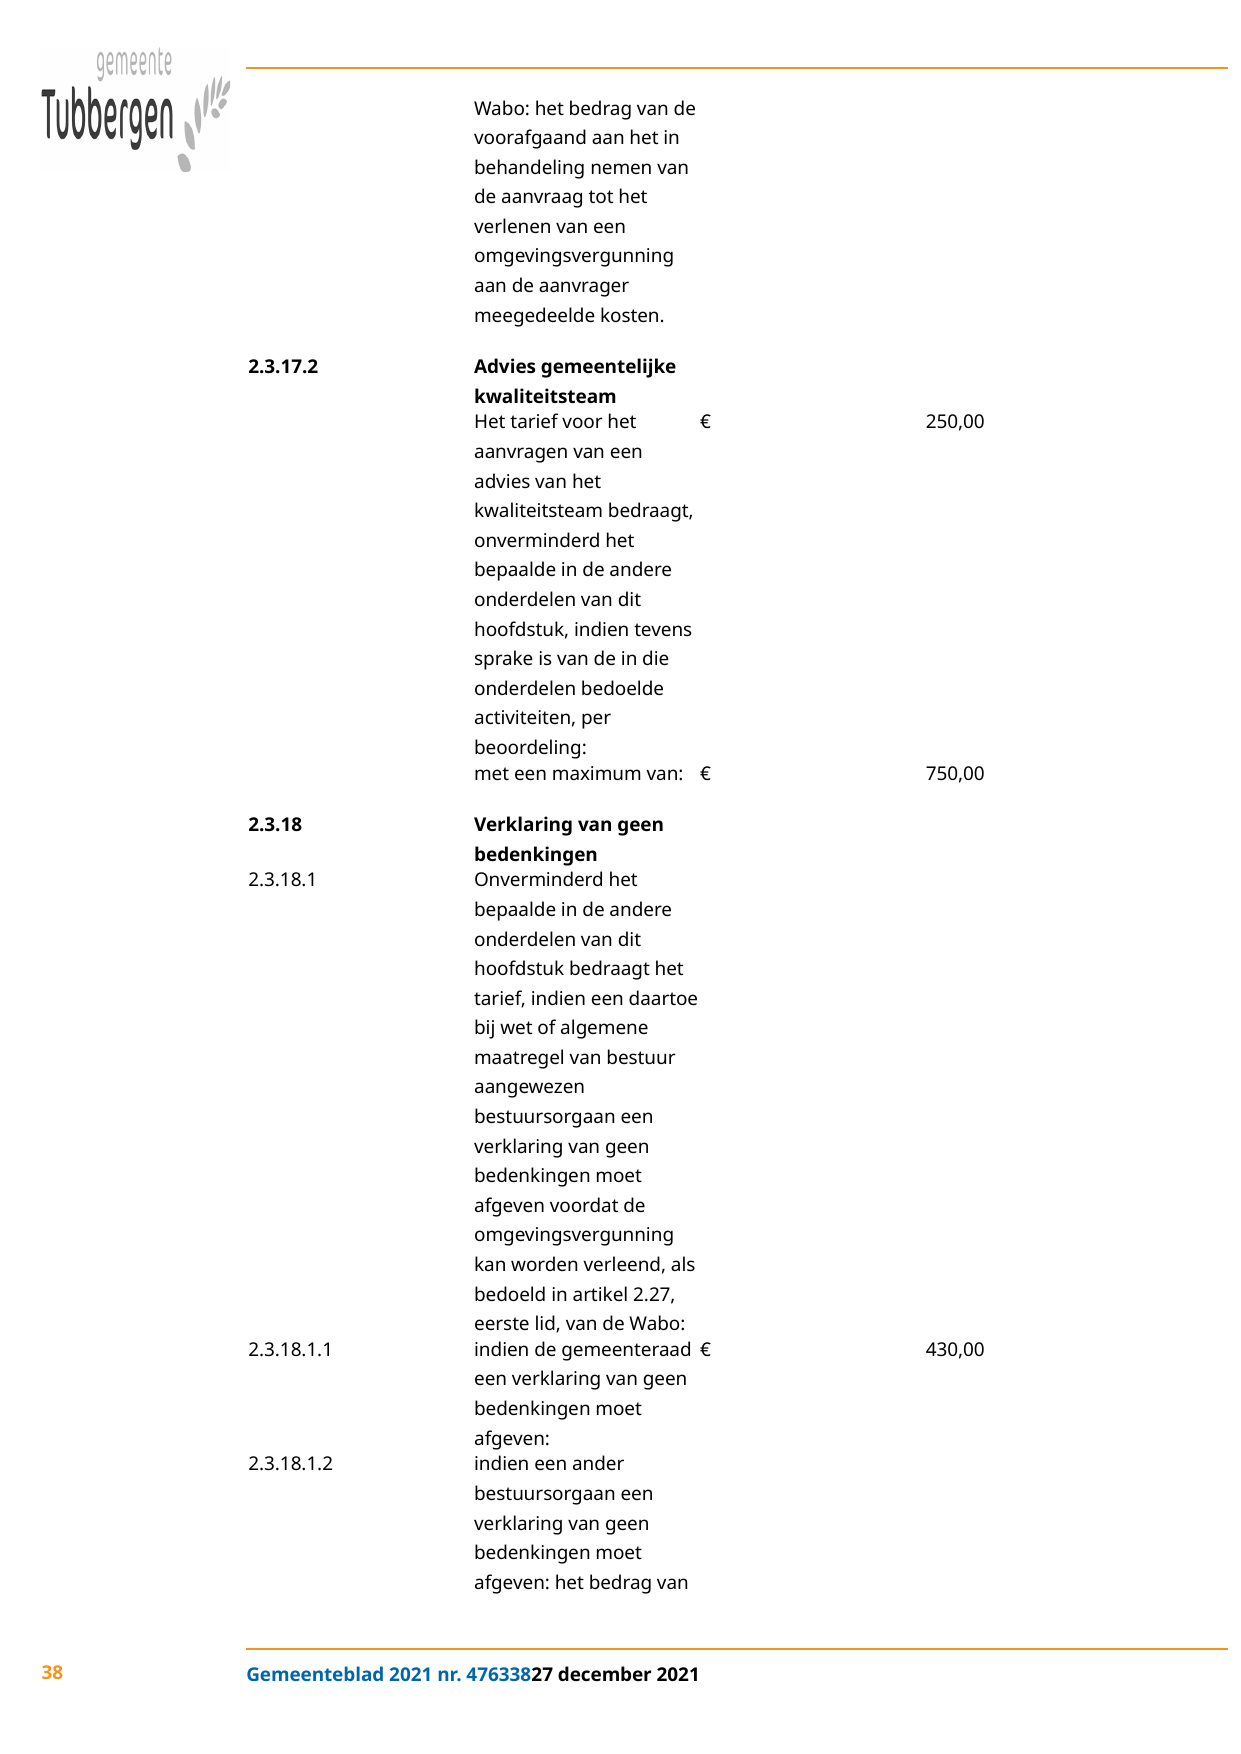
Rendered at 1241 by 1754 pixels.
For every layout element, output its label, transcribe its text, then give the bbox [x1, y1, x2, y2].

table_cell [926, 95, 1152, 328]
table_cell [248, 328, 474, 353]
table_cell [700, 95, 926, 328]
table_cell 2.3.18.1.2 [248, 1451, 474, 1594]
table_cell € [700, 1336, 926, 1451]
table_cell 250,00 [926, 409, 1152, 760]
table_cell [700, 867, 926, 1336]
picture [41, 47, 231, 172]
table_cell [248, 409, 474, 760]
table_cell Onverminderd het bepaalde in de andere onderdelen van dit hoofdstuk bedraagt het tarief, indien een daartoe bij wet of algemene maatregel van bestuur aangewezen bestuursorgaan een verklaring van geen bedenkingen moet afgeven voordat de omgevingsvergunning kan worden verleend, als bedoeld in artikel 2.27, eerste lid, van de Wabo: [474, 867, 700, 1336]
table_cell € [700, 760, 926, 786]
table_cell 430,00 [926, 1336, 1152, 1451]
table_cell [926, 811, 1152, 867]
table_cell [926, 786, 1152, 811]
table_cell Wabo: het bedrag van de voorafgaand aan het in behandeling nemen van de aanvraag tot het verlenen van een omgevingsvergunning aan de aanvrager meegedeelde kosten. [474, 95, 700, 328]
table_cell [926, 1451, 1152, 1594]
table_cell [700, 328, 926, 353]
table_cell [700, 353, 926, 409]
table_cell 2.3.17.2 [248, 353, 474, 409]
table_cell [926, 328, 1152, 353]
table_cell [248, 760, 474, 786]
table_cell [474, 786, 700, 811]
table_cell [700, 811, 926, 867]
table_cell indien de gemeenteraad een verklaring van geen bedenkingen moet afgeven: [474, 1336, 700, 1451]
table_cell [926, 353, 1152, 409]
table_cell 2.3.18.1.1 [248, 1336, 474, 1451]
table_cell met een maximum van: [474, 760, 700, 786]
table_cell Verklaring van geen bedenkingen [474, 811, 700, 867]
table_cell Het tarief voor het aanvragen van een advies van het kwaliteitsteam bedraagt, onverminderd het bepaalde in de andere onderdelen van dit hoofdstuk, indien tevens sprake is van de in die onderdelen bedoelde activiteiten, per beoordeling: [474, 409, 700, 760]
table_cell 2.3.18 [248, 811, 474, 867]
table_cell [700, 786, 926, 811]
table_cell 2.3.18.1 [248, 867, 474, 1336]
table_cell Advies gemeentelijke kwaliteitsteam [474, 353, 700, 409]
table_cell [926, 867, 1152, 1336]
table_cell € [700, 409, 926, 760]
table_cell [700, 1451, 926, 1594]
table_cell indien een ander bestuursorgaan een verklaring van geen bedenkingen moet afgeven: het bedrag van [474, 1451, 700, 1594]
table_cell 750,00 [926, 760, 1152, 786]
table_cell [474, 328, 700, 353]
table_cell [248, 786, 474, 811]
table_cell [248, 95, 474, 328]
